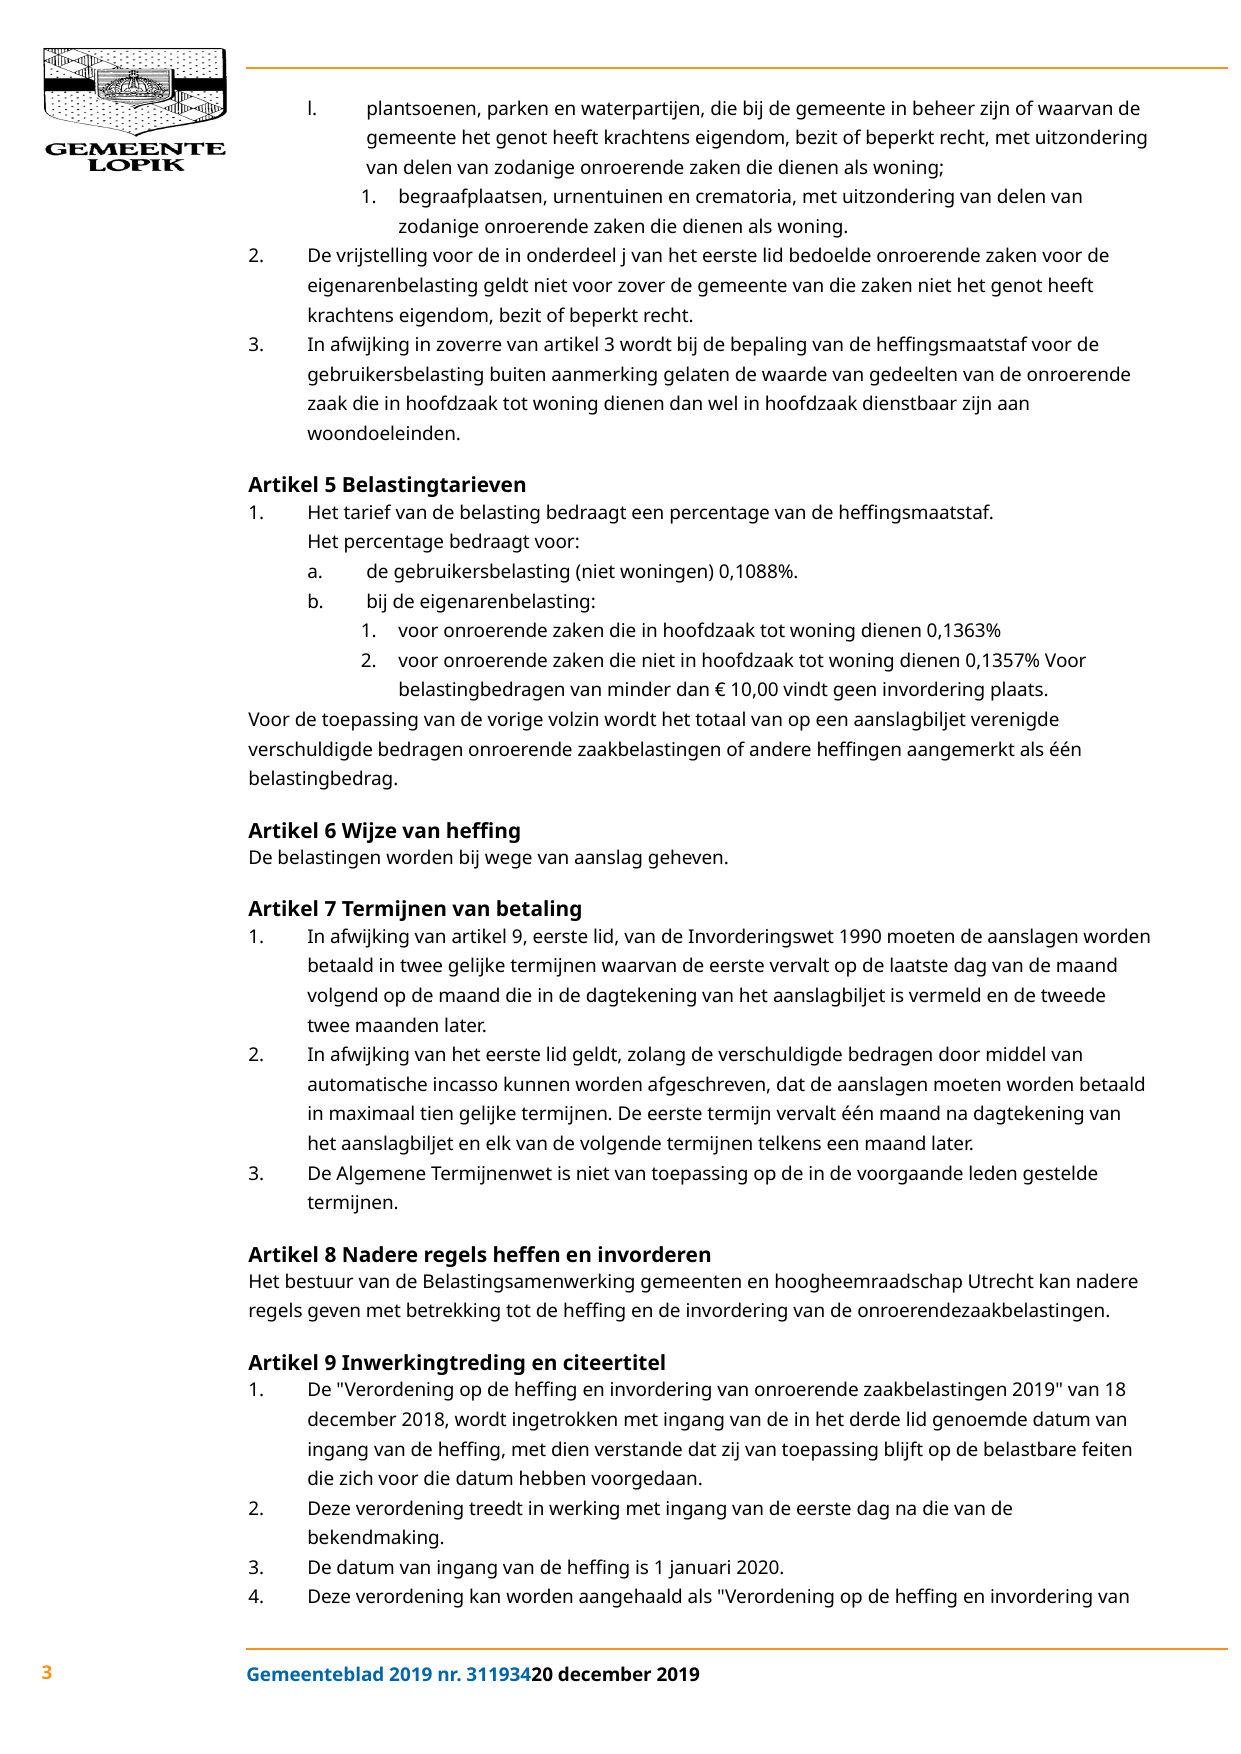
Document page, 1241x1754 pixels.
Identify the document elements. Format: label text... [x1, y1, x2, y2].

list Deze verordening treedt in werking met ingang van de eerste dag na die van de bekendmaking. [248, 1495, 1152, 1550]
text Artikel 8 Nadere regels heffen en invorderen [248, 1240, 1152, 1268]
list Deze verordening kan worden aangehaald als "Verordening op de heffing en invordering van [248, 1584, 1152, 1609]
list In afwijking in zoverre van artikel 3 wordt bij de bepaling van de heffingsmaatstaf voor de gebruikersbelasting buiten aanmerking gelaten de waarde van gedeelten van de onroerende zaak die in hoofdzaak tot woning dienen dan wel in hoofdzaak dienstbaar zijn aan woondoeleinden. [248, 331, 1152, 446]
text Artikel 9 Inwerkingtreding en citeertitel [248, 1348, 1152, 1377]
list Het percentage bedraagt voor: [248, 529, 1152, 554]
text Artikel 7 Termijnen van betaling [248, 894, 1152, 923]
picture [41, 47, 231, 172]
list De Algemene Termijnenwet is niet van toepassing op de in de voorgaande leden gestelde termijnen. [248, 1160, 1152, 1215]
list begraafplaatsen, urnentuinen en crematoria, met uitzondering van delen van zodanige onroerende zaken die dienen als woning. [361, 183, 1152, 239]
text Het bestuur van de Belastingsamenwerking gemeenten en hoogheemraadschap Utrecht kan nadere regels geven met betrekking tot de heffing en de invordering van de onroerendezaakbelastingen. [248, 1268, 1152, 1323]
list voor onroerende zaken die niet in hoofdzaak tot woning dienen 0,1357% Voor belastingbedragen van minder dan € 10,00 vindt geen invordering plaats. [361, 647, 1152, 702]
list De datum van ingang van de heffing is 1 januari 2020. [248, 1554, 1152, 1580]
list Het tarief van de belasting bedraagt een percentage van de heffingsmaatstaf. [248, 499, 1152, 525]
list De "Verordening op de heffing en invordering van onroerende zaakbelastingen 2019" van 18 december 2018, wordt ingetrokken met ingang van de in het derde lid genoemde datum van ingang van de heffing, met dien verstande dat zij van toepassing blijft op de belastbare feiten die zich voor die datum hebben voorgedaan. [248, 1377, 1152, 1491]
text Voor de toepassing van de vorige volzin wordt het totaal van op een aanslagbiljet verenigde verschuldigde bedragen onroerende zaakbelastingen of andere heffingen aangemerkt als één belastingbedrag. [248, 706, 1152, 791]
list De vrijstelling voor de in onderdeel j van het eerste lid bedoelde onroerende zaken voor de eigenarenbelasting geldt niet voor zover de gemeente van die zaken niet het genot heeft krachtens eigendom, bezit of beperkt recht. [248, 243, 1152, 328]
list bij de eigenarenbelasting: [307, 588, 1152, 613]
list voor onroerende zaken die in hoofdzaak tot woning dienen 0,1363% [361, 617, 1152, 643]
list In afwijking van artikel 9, eerste lid, van de Invorderingswet 1990 moeten de aanslagen worden betaald in twee gelijke termijnen waarvan de eerste vervalt op de laatste dag van de maand volgend op de maand die in de dagtekening van het aanslagbiljet is vermeld en de tweede twee maanden later. [248, 923, 1152, 1037]
text Artikel 5 Belastingtarieven [248, 471, 1152, 499]
list plantsoenen, parken en waterpartijen, die bij de gemeente in beheer zijn of waarvan de gemeente het genot heeft krachtens eigendom, bezit of beperkt recht, met uitzondering van delen van zodanige onroerende zaken die dienen als woning; [307, 95, 1152, 180]
list de gebruikersbelasting (niet woningen) 0,1088%. [307, 558, 1152, 584]
text De belastingen worden bij wege van aanslag geheven. [248, 844, 1152, 870]
text Artikel 6 Wijze van heffing [248, 816, 1152, 844]
list In afwijking van het eerste lid geldt, zolang de verschuldigde bedragen door middel van automatische incasso kunnen worden afgeschreven, dat de aanslagen moeten worden betaald in maximaal tien gelijke termijnen. De eerste termijn vervalt één maand na dagtekening van het aanslagbiljet en elk van de volgende termijnen telkens een maand later. [248, 1041, 1152, 1156]
